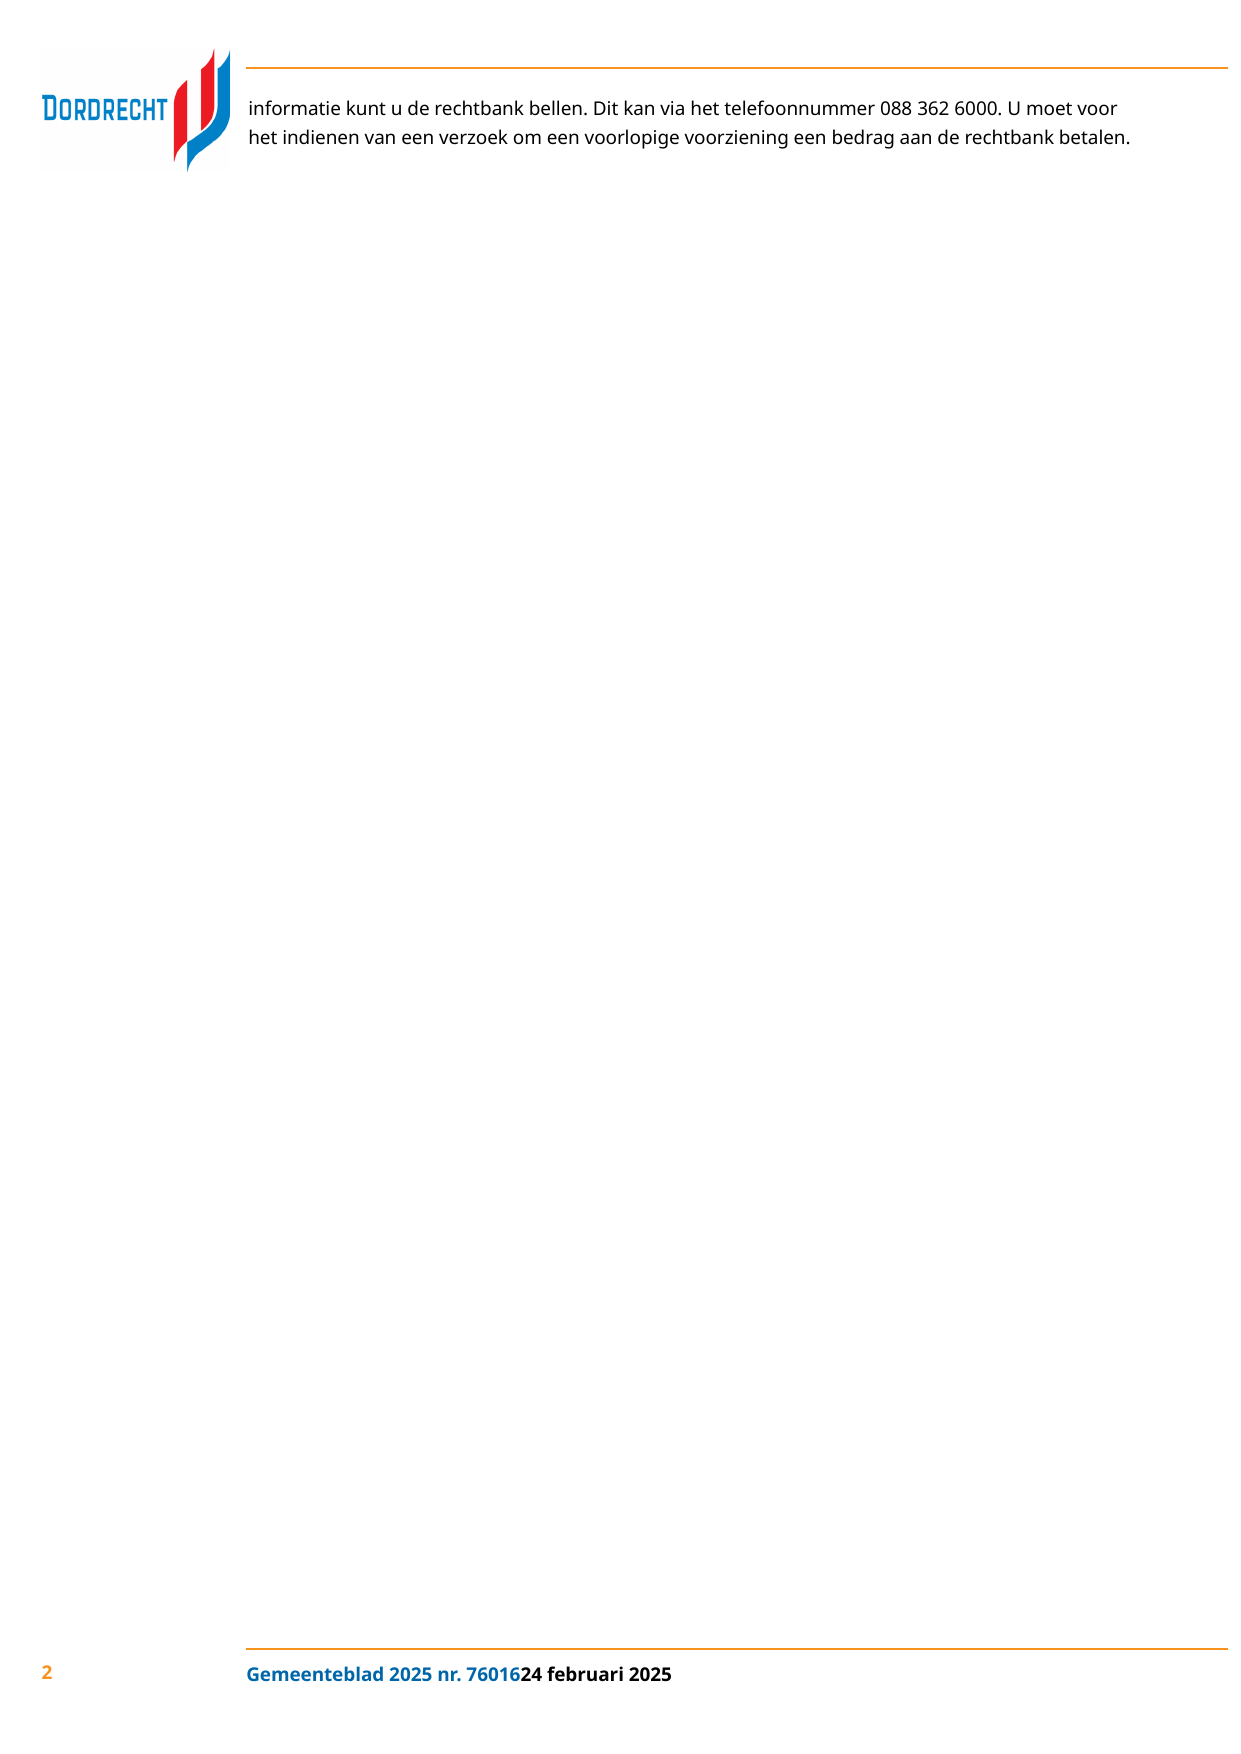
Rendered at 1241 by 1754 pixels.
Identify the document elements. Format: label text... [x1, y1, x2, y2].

text informatie kunt u de rechtbank bellen. Dit kan via het telefoonnummer 088 362 6000. U moet voor het indienen van een verzoek om een voorlopige voorziening een bedrag aan de rechtbank betalen. [248, 95, 1152, 150]
picture [41, 47, 231, 172]
